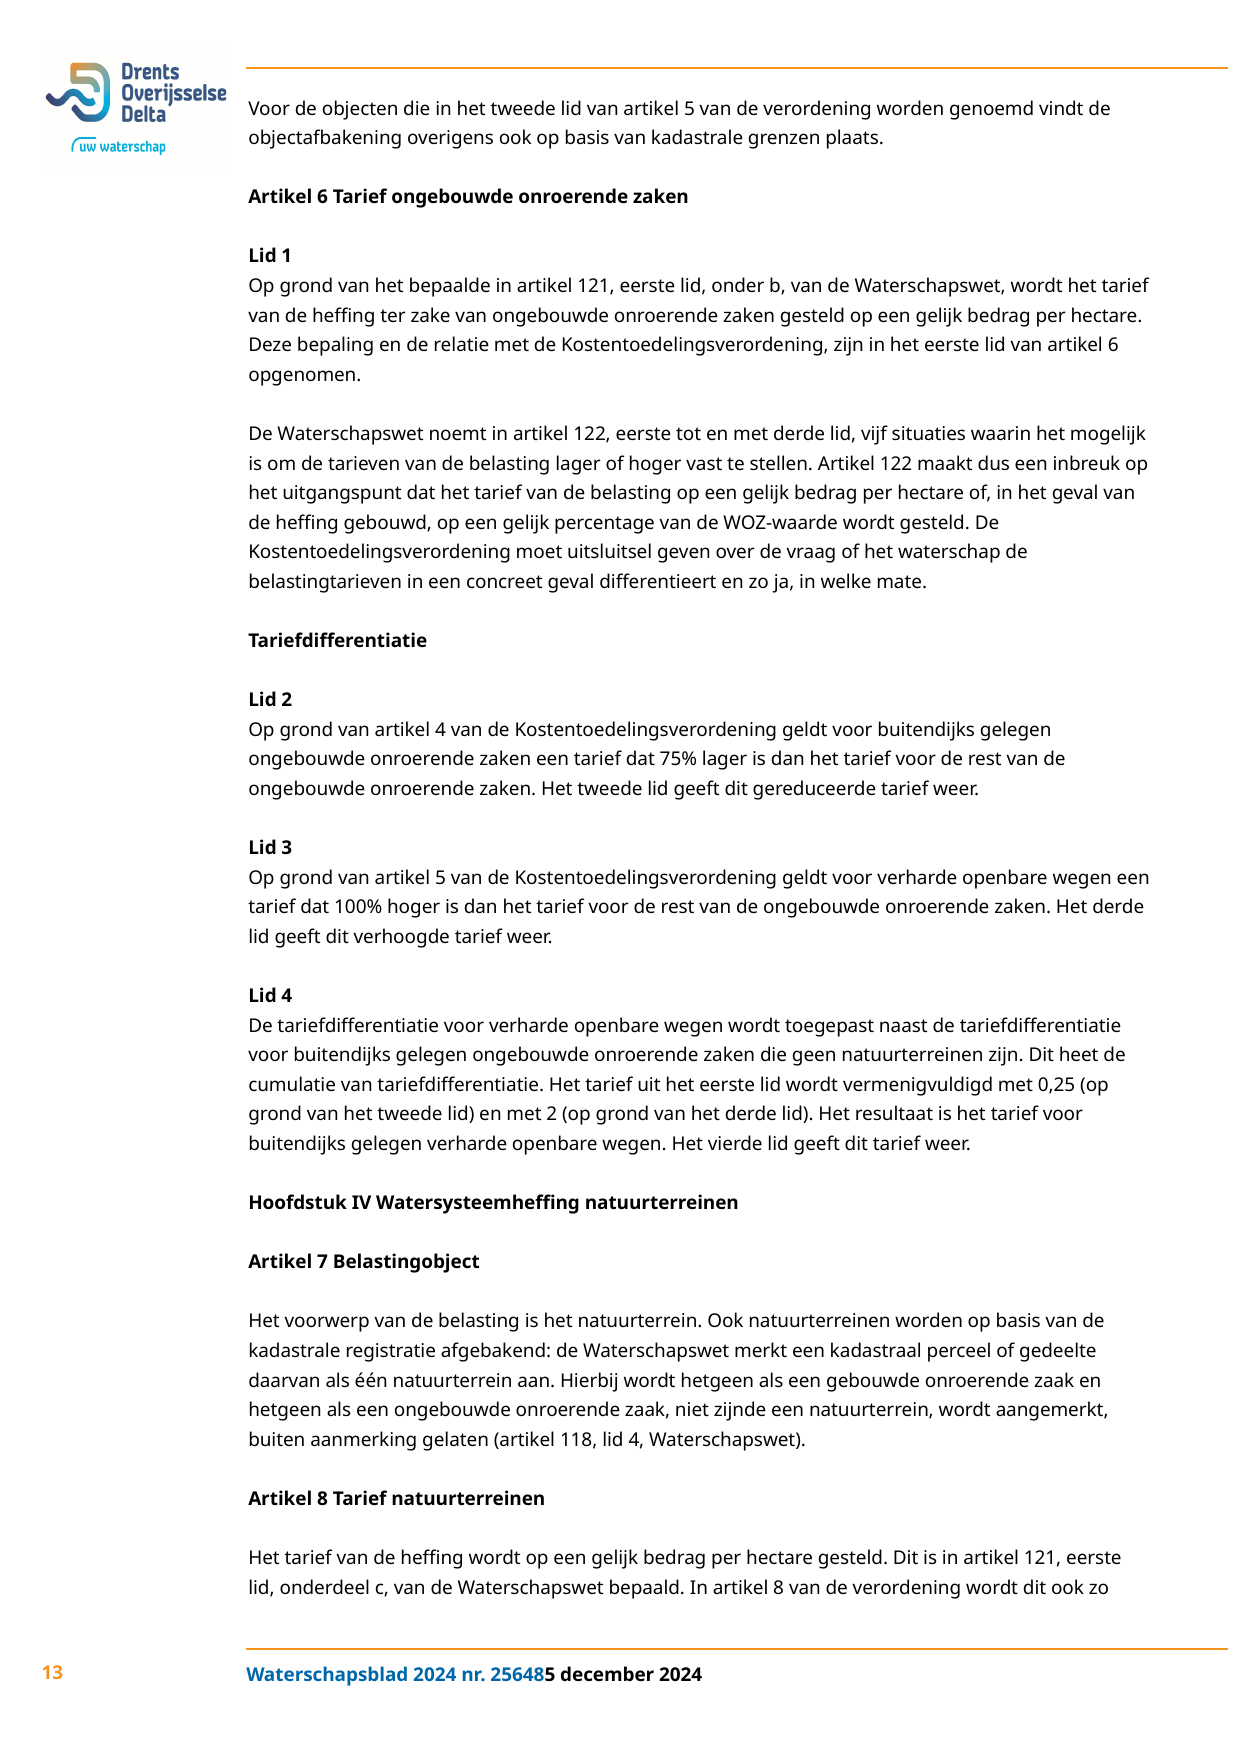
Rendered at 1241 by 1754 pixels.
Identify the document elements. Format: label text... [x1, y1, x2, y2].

text Artikel 6 Tarief ongebouwde onroerende zaken [248, 183, 1152, 209]
text Voor de objecten die in het tweede lid van artikel 5 van de verordening worden genoemd vindt de objectafbakening overigens ook op basis van kadastrale grenzen plaats. [248, 95, 1152, 150]
picture [41, 47, 231, 172]
text Op grond van artikel 4 van de Kostentoedelingsverordening geldt voor buitendijks gelegen ongebouwde onroerende zaken een tarief dat 75% lager is dan het tarief voor de rest van de ongebouwde onroerende zaken. Het tweede lid geeft dit gereduceerde tarief weer. [248, 716, 1152, 801]
text Hoofdstuk IV Watersysteemheffing natuurterreinen [248, 1189, 1152, 1215]
text De tariefdifferentiatie voor verharde openbare wegen wordt toegepast naast de tariefdifferentiatie voor buitendijks gelegen ongebouwde onroerende zaken die geen natuurterreinen zijn. Dit heet de cumulatie van tariefdifferentiatie. Het tarief uit het eerste lid wordt vermenigvuldigd met 0,25 (op grond van het tweede lid) en met 2 (op grond van het derde lid). Het resultaat is het tarief voor buitendijks gelegen verharde openbare wegen. Het vierde lid geeft dit tarief weer. [248, 1012, 1152, 1156]
text Op grond van artikel 5 van de Kostentoedelingsverordening geldt voor verharde openbare wegen een tarief dat 100% hoger is dan het tarief voor de rest van de ongebouwde onroerende zaken. Het derde lid geeft dit verhoogde tarief weer. [248, 864, 1152, 949]
text Op grond van het bepaalde in artikel 121, eerste lid, onder b, van de Waterschapswet, wordt het tarief van de heffing ter zake van ongebouwde onroerende zaken gesteld op een gelijk bedrag per hectare. Deze bepaling en de relatie met de Kostentoedelingsverordening, zijn in het eerste lid van artikel 6 opgenomen. [248, 272, 1152, 387]
text Het voorwerp van de belasting is het natuurterrein. Ook natuurterreinen worden op basis van de kadastrale registratie afgebakend: de Waterschapswet merkt een kadastraal perceel of gedeelte daarvan als één natuurterrein aan. Hierbij wordt hetgeen als een gebouwde onroerende zaak en hetgeen als een ongebouwde onroerende zaak, niet zijnde een natuurterrein, wordt aangemerkt, buiten aanmerking gelaten (artikel 118, lid 4, Waterschapswet). [248, 1308, 1152, 1452]
text Lid 1 [248, 243, 1152, 268]
text Het tarief van de heffing wordt op een gelijk bedrag per hectare gesteld. Dit is in artikel 121, eerste lid, onderdeel c, van de Waterschapswet bepaald. In artikel 8 van de verordening wordt dit ook zo [248, 1544, 1152, 1600]
text Lid 4 [248, 982, 1152, 1008]
text Tariefdifferentiatie [248, 627, 1152, 653]
text Lid 2 [248, 686, 1152, 712]
text Artikel 7 Belastingobject [248, 1248, 1152, 1274]
text Lid 3 [248, 834, 1152, 860]
text De Waterschapswet noemt in artikel 122, eerste tot en met derde lid, vijf situaties waarin het mogelijk is om de tarieven van de belasting lager of hoger vast te stellen. Artikel 122 maakt dus een inbreuk op het uitgangspunt dat het tarief van de belasting op een gelijk bedrag per hectare of, in het geval van de heffing gebouwd, op een gelijk percentage van de WOZ-waarde wordt gesteld. De Kostentoedelingsverordening moet uitsluitsel geven over de vraag of het waterschap de belastingtarieven in een concreet geval differentieert en zo ja, in welke mate. [248, 420, 1152, 594]
text Artikel 8 Tarief natuurterreinen [248, 1485, 1152, 1511]
